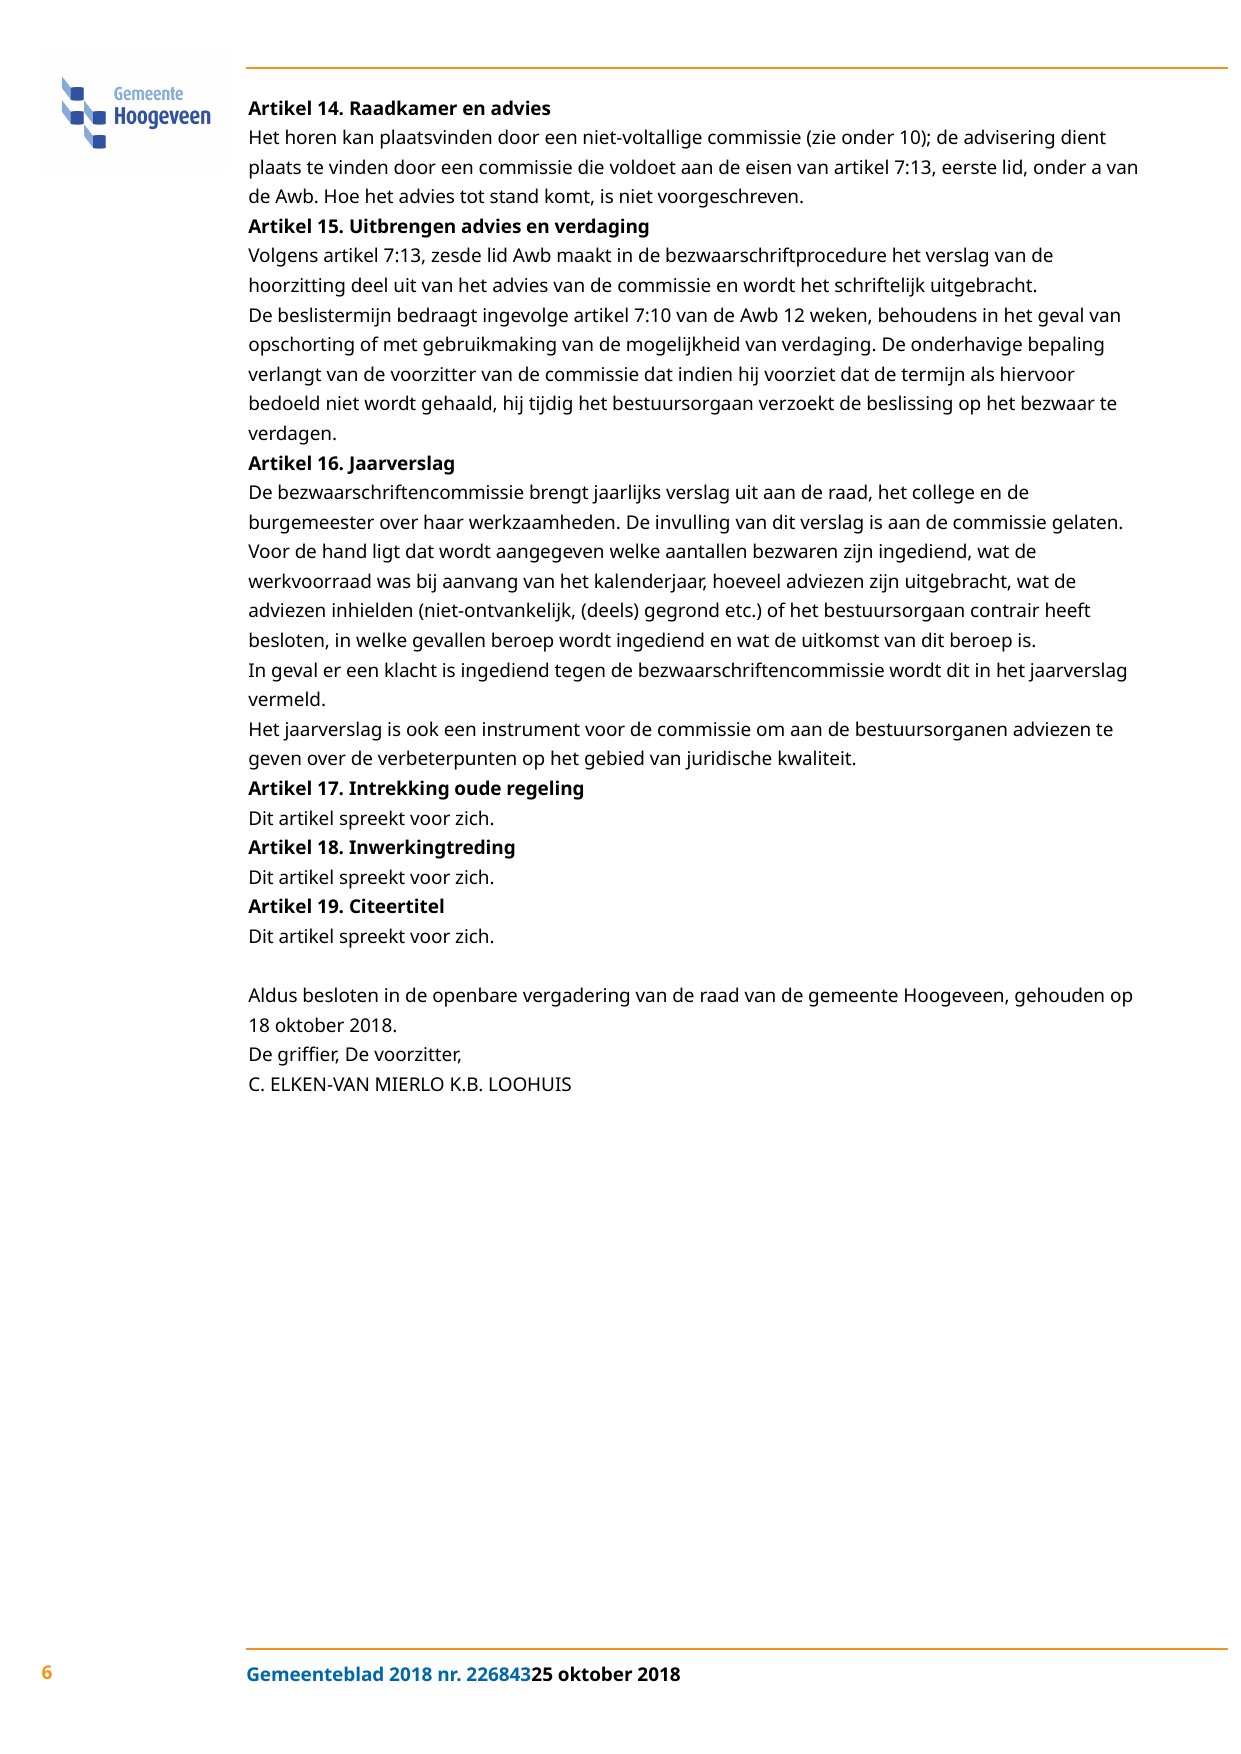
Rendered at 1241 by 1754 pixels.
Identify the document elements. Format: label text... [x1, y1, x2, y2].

picture [41, 47, 231, 172]
text De griffier, De voorzitter, [248, 1041, 1152, 1067]
text Artikel 15. Uitbrengen advies en verdaging [248, 213, 1152, 239]
text Artikel 18. Inwerkingtreding [248, 834, 1152, 860]
text Dit artikel spreekt voor zich. [248, 864, 1152, 890]
text Dit artikel spreekt voor zich. [248, 923, 1152, 949]
text Artikel 14. Raadkamer en advies [248, 95, 1152, 121]
text Artikel 17. Intrekking oude regeling [248, 775, 1152, 801]
text Artikel 16. Jaarverslag [248, 450, 1152, 476]
text Volgens artikel 7:13, zesde lid Awb maakt in de bezwaarschriftprocedure het verslag van de hoorzitting deel uit van het advies van de commissie en wordt het schriftelijk uitgebracht. [248, 243, 1152, 298]
text Dit artikel spreekt voor zich. [248, 805, 1152, 831]
text Artikel 19. Citeertitel [248, 893, 1152, 919]
text C. ELKEN-VAN MIERLO K.B. LOOHUIS [248, 1071, 1152, 1097]
text De beslistermijn bedraagt ingevolge artikel 7:10 van de Awb 12 weken, behoudens in het geval van opschorting of met gebruikmaking van de mogelijkheid van verdaging. De onderhavige bepaling verlangt van de voorzitter van de commissie dat indien hij voorziet dat de termijn als hiervoor bedoeld niet wordt gehaald, hij tijdig het bestuursorgaan verzoekt de beslissing op het bezwaar te verdagen. [248, 302, 1152, 446]
text Het horen kan plaatsvinden door een niet-voltallige commissie (zie onder 10); de advisering dient plaats te vinden door een commissie die voldoet aan de eisen van artikel 7:13, eerste lid, onder a van de Awb. Hoe het advies tot stand komt, is niet voorgeschreven. [248, 124, 1152, 209]
text Het jaarverslag is ook een instrument voor de commissie om aan de bestuursorganen adviezen te geven over de verbeterpunten op het gebied van juridische kwaliteit. [248, 716, 1152, 771]
text Aldus besloten in de openbare vergadering van de raad van de gemeente Hoogeveen, gehouden op 18 oktober 2018. [248, 982, 1152, 1038]
text In geval er een klacht is ingediend tegen de bezwaarschriftencommissie wordt dit in het jaarverslag vermeld. [248, 657, 1152, 712]
text De bezwaarschriftencommissie brengt jaarlijks verslag uit aan de raad, het college en de burgemeester over haar werkzaamheden. De invulling van dit verslag is aan de commissie gelaten. Voor de hand ligt dat wordt aangegeven welke aantallen bezwaren zijn ingediend, wat de werkvoorraad was bij aanvang van het kalenderjaar, hoeveel adviezen zijn uitgebracht, wat de adviezen inhielden (niet-ontvankelijk, (deels) gegrond etc.) of het bestuursorgaan contrair heeft besloten, in welke gevallen beroep wordt ingediend en wat de uitkomst van dit beroep is. [248, 479, 1152, 653]
